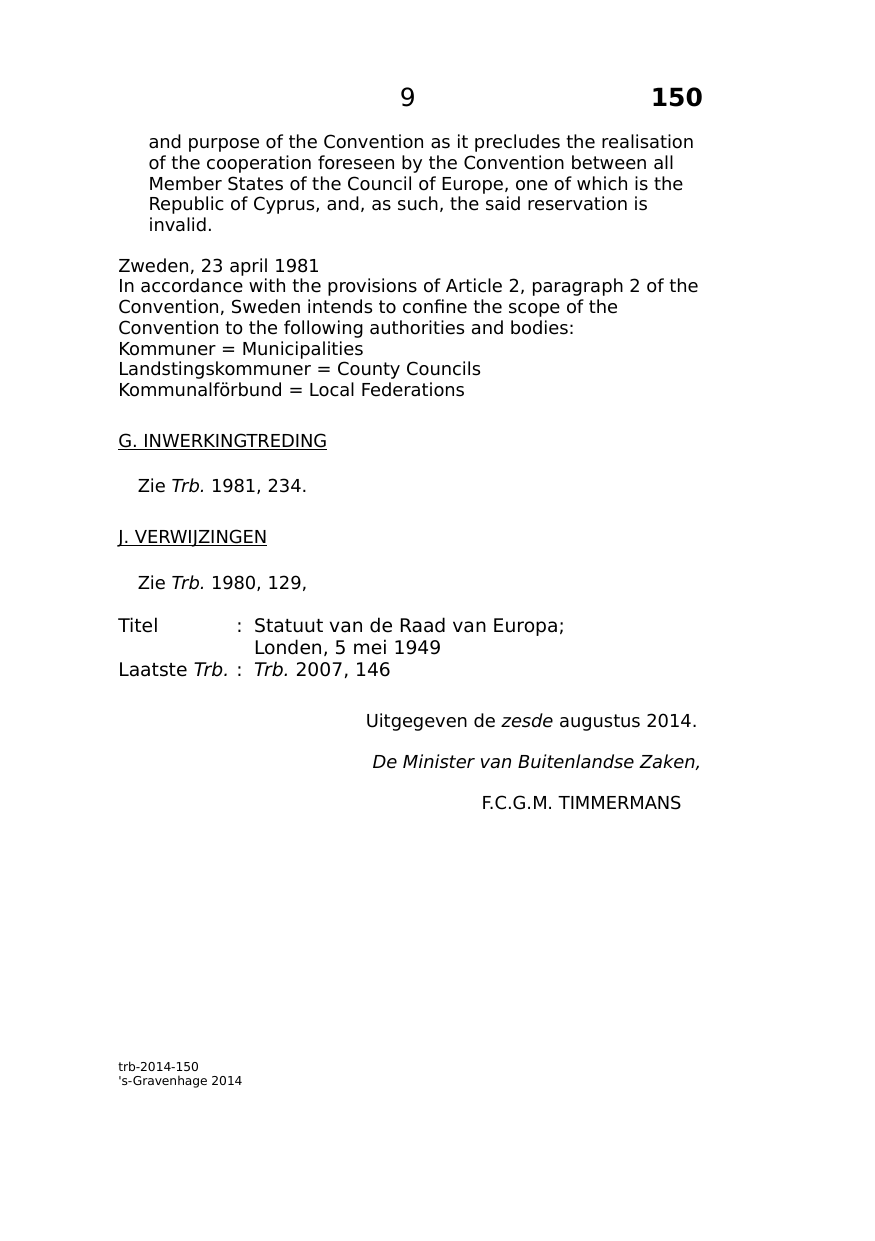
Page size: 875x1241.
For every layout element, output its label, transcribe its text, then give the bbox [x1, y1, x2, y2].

table_cell : [236, 659, 254, 681]
text Zie Trb. 1981, 234. [118, 476, 703, 497]
text Kommunalförbund = Local Federations [118, 380, 703, 401]
table_header Titel [118, 615, 236, 659]
table_cell Trb. 2007, 146 [254, 659, 703, 681]
text Zweden, 23 april 1981 [118, 256, 703, 276]
text and purpose of the Convention as it precludes the realisation of the cooperation foreseen by the Convention between all Member States of the Council of Europe, one of which is the Republic of Cyprus, and, as such, the said reservation is invalid. [148, 132, 703, 236]
text 's-Gravenhage 2014 [118, 1074, 352, 1088]
text Kommuner = Municipalities [118, 338, 703, 359]
text Uitgegeven de zesde augustus 2014. [118, 711, 703, 732]
subtitle G. INWERKINGTREDING [118, 431, 703, 451]
text In accordance with the provisions of Article 2, paragraph 2 of the Convention, Sweden intends to confine the scope of the Convention to the following authorities and bodies: [118, 276, 703, 338]
subtitle J. VERWIJZINGEN [118, 527, 703, 548]
table_header Statuut van de Raad van Europa; Londen, 5 mei 1949 [254, 615, 703, 659]
table_cell Laatste Trb. [118, 659, 236, 681]
text trb-2014-150 [118, 1060, 352, 1074]
text Zie Trb. 1980, 129, [118, 573, 703, 593]
table_header : [236, 615, 254, 659]
text De Minister van Buitenlandse Zaken, F.C.G.M. TIMMERMANS [118, 752, 703, 814]
text Landstingskommuner = County Councils [118, 359, 703, 380]
